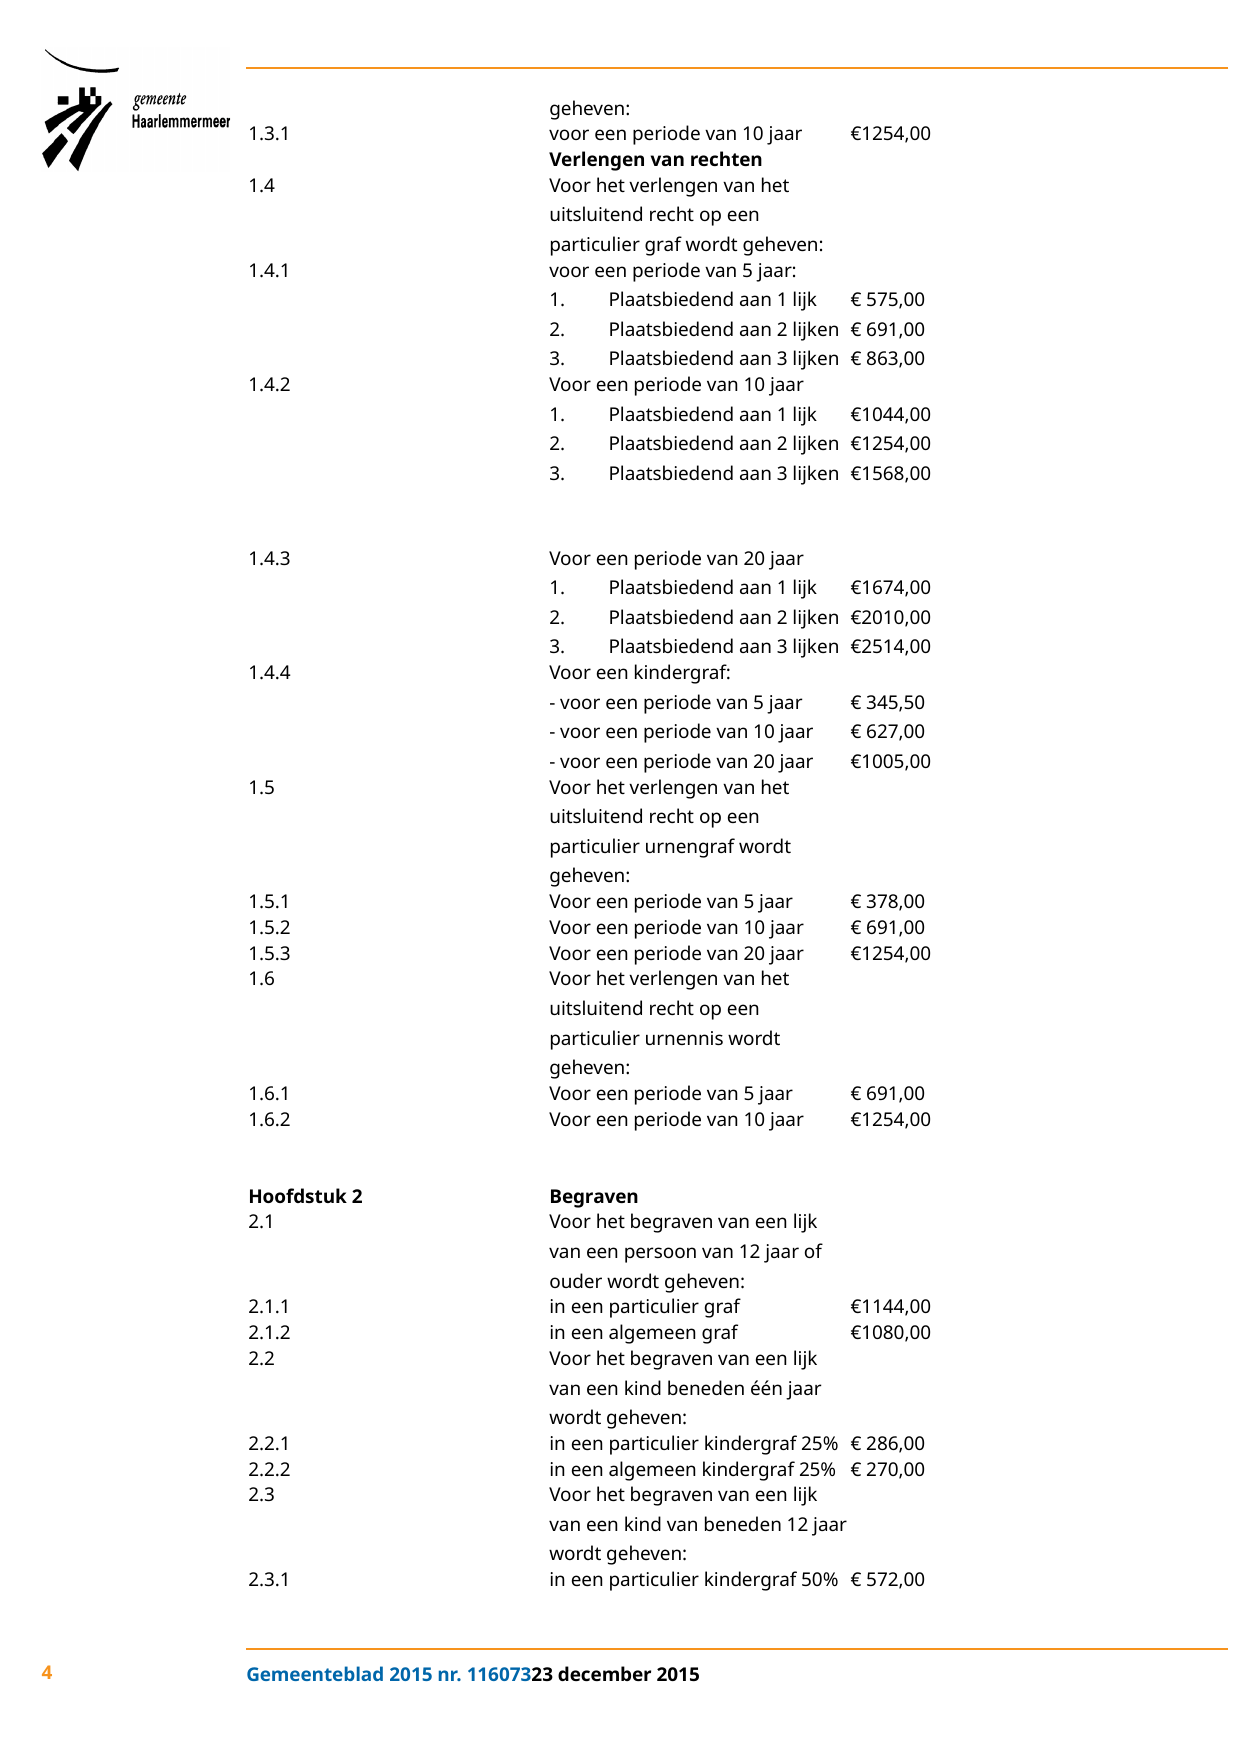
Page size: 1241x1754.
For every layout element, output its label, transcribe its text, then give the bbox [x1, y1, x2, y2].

table_cell 2.3 [248, 1481, 549, 1566]
table_cell [850, 1132, 1152, 1157]
table_cell in een particulier kindergraf 25% [549, 1430, 850, 1456]
table_cell [850, 172, 1152, 257]
table_cell Voor een kindergraf: - voor een periode van 5 jaar - voor een periode van 10 jaar - voor een periode van 20 jaar [549, 660, 850, 774]
table_cell geheven: [549, 95, 850, 121]
table_cell [248, 95, 549, 121]
table_cell 1.5.3 [248, 940, 549, 966]
table_cell Hoofdstuk 2 [248, 1183, 549, 1209]
table_cell Voor een periode van 20 jaar Plaatsbiedend aan 1 lijk Plaatsbiedend aan 2 lijken Plaatsbiedend aan 3 lijken [549, 515, 850, 659]
table_cell [248, 1132, 549, 1157]
table_cell Voor het verlengen van het uitsluitend recht op een particulier graf wordt geheven: [549, 172, 850, 257]
table_cell voor een periode van 5 jaar: Plaatsbiedend aan 1 lijk Plaatsbiedend aan 2 lijken Plaatsbiedend aan 3 lijken [549, 257, 850, 371]
table_cell 1.4.4 [248, 660, 549, 774]
table_cell Voor een periode van 5 jaar [549, 889, 850, 914]
table_cell Voor het verlengen van het uitsluitend recht op een particulier urnennis wordt geheven: [549, 966, 850, 1080]
table_cell 2.1.1 [248, 1294, 549, 1319]
table_cell 2.1.2 [248, 1319, 549, 1345]
table_cell Voor het begraven van een lijk van een kind van beneden 12 jaar wordt geheven: [549, 1481, 850, 1566]
table_cell 1.4.1 [248, 257, 549, 371]
table_cell Voor een periode van 20 jaar [549, 940, 850, 966]
table_cell €1254,00 [850, 940, 1152, 966]
table_cell Voor het begraven van een lijk van een kind beneden één jaar wordt geheven: [549, 1345, 850, 1430]
table_cell 1.6 [248, 966, 549, 1080]
table_cell in een particulier graf [549, 1294, 850, 1319]
table_cell 2.2.1 [248, 1430, 549, 1456]
table_cell [549, 1157, 850, 1183]
table_cell [850, 146, 1152, 172]
table_cell 1.6.2 [248, 1106, 549, 1132]
table_cell 2.2.2 [248, 1456, 549, 1481]
table_cell 1.5.2 [248, 914, 549, 940]
table_cell [850, 966, 1152, 1080]
table_cell [850, 774, 1152, 888]
table_cell € 575,00 € 691,00 € 863,00 [850, 257, 1152, 371]
table_cell Voor het begraven van een lijk van een persoon van 12 jaar of ouder wordt geheven: [549, 1209, 850, 1294]
table_cell €1674,00 €2010,00 €2514,00 [850, 515, 1152, 659]
table_cell [248, 1157, 549, 1183]
table_cell 1.3.1 [248, 121, 549, 146]
table_cell 1.4 [248, 172, 549, 257]
table_cell €1254,00 [850, 121, 1152, 146]
table_cell 1.4.2 [248, 371, 549, 515]
table_cell Voor een periode van 10 jaar Plaatsbiedend aan 1 lijk Plaatsbiedend aan 2 lijken Plaatsbiedend aan 3 lijken [549, 371, 850, 515]
table_cell 1.5 [248, 774, 549, 888]
table_cell € 270,00 [850, 1456, 1152, 1481]
table_cell [850, 95, 1152, 121]
picture [41, 47, 231, 172]
table_cell 1.6.1 [248, 1080, 549, 1106]
table_cell € 572,00 [850, 1566, 1152, 1592]
table_cell € 378,00 [850, 889, 1152, 914]
table_cell 1.5.1 [248, 889, 549, 914]
table_cell in een algemeen kindergraf 25% [549, 1456, 850, 1481]
table_cell 1.4.3 [248, 515, 549, 659]
table_cell [850, 1345, 1152, 1430]
table_cell [549, 1132, 850, 1157]
table_cell € 691,00 [850, 1080, 1152, 1106]
table_cell [850, 1209, 1152, 1294]
table_cell [850, 1481, 1152, 1566]
table_cell 2.1 [248, 1209, 549, 1294]
table_cell €1044,00 €1254,00 €1568,00 [850, 371, 1152, 515]
table_cell Voor een periode van 5 jaar [549, 1080, 850, 1106]
table_cell Begraven [549, 1183, 850, 1209]
table_cell Voor het verlengen van het uitsluitend recht op een particulier urnengraf wordt geheven: [549, 774, 850, 888]
table_cell €1144,00 [850, 1294, 1152, 1319]
table_cell Voor een periode van 10 jaar [549, 914, 850, 940]
table_cell € 345,50 € 627,00 €1005,00 [850, 660, 1152, 774]
table_cell €1254,00 [850, 1106, 1152, 1132]
table_cell € 691,00 [850, 914, 1152, 940]
table_cell Voor een periode van 10 jaar [549, 1106, 850, 1132]
table_cell 2.2 [248, 1345, 549, 1430]
table_cell [850, 1157, 1152, 1183]
table_cell € 286,00 [850, 1430, 1152, 1456]
table_cell voor een periode van 10 jaar [549, 121, 850, 146]
table_cell Verlengen van rechten [549, 146, 850, 172]
table_cell 2.3.1 [248, 1566, 549, 1592]
table_cell [850, 1183, 1152, 1209]
table_cell €1080,00 [850, 1319, 1152, 1345]
table_cell in een algemeen graf [549, 1319, 850, 1345]
table_cell [248, 146, 549, 172]
table_cell in een particulier kindergraf 50% [549, 1566, 850, 1592]
